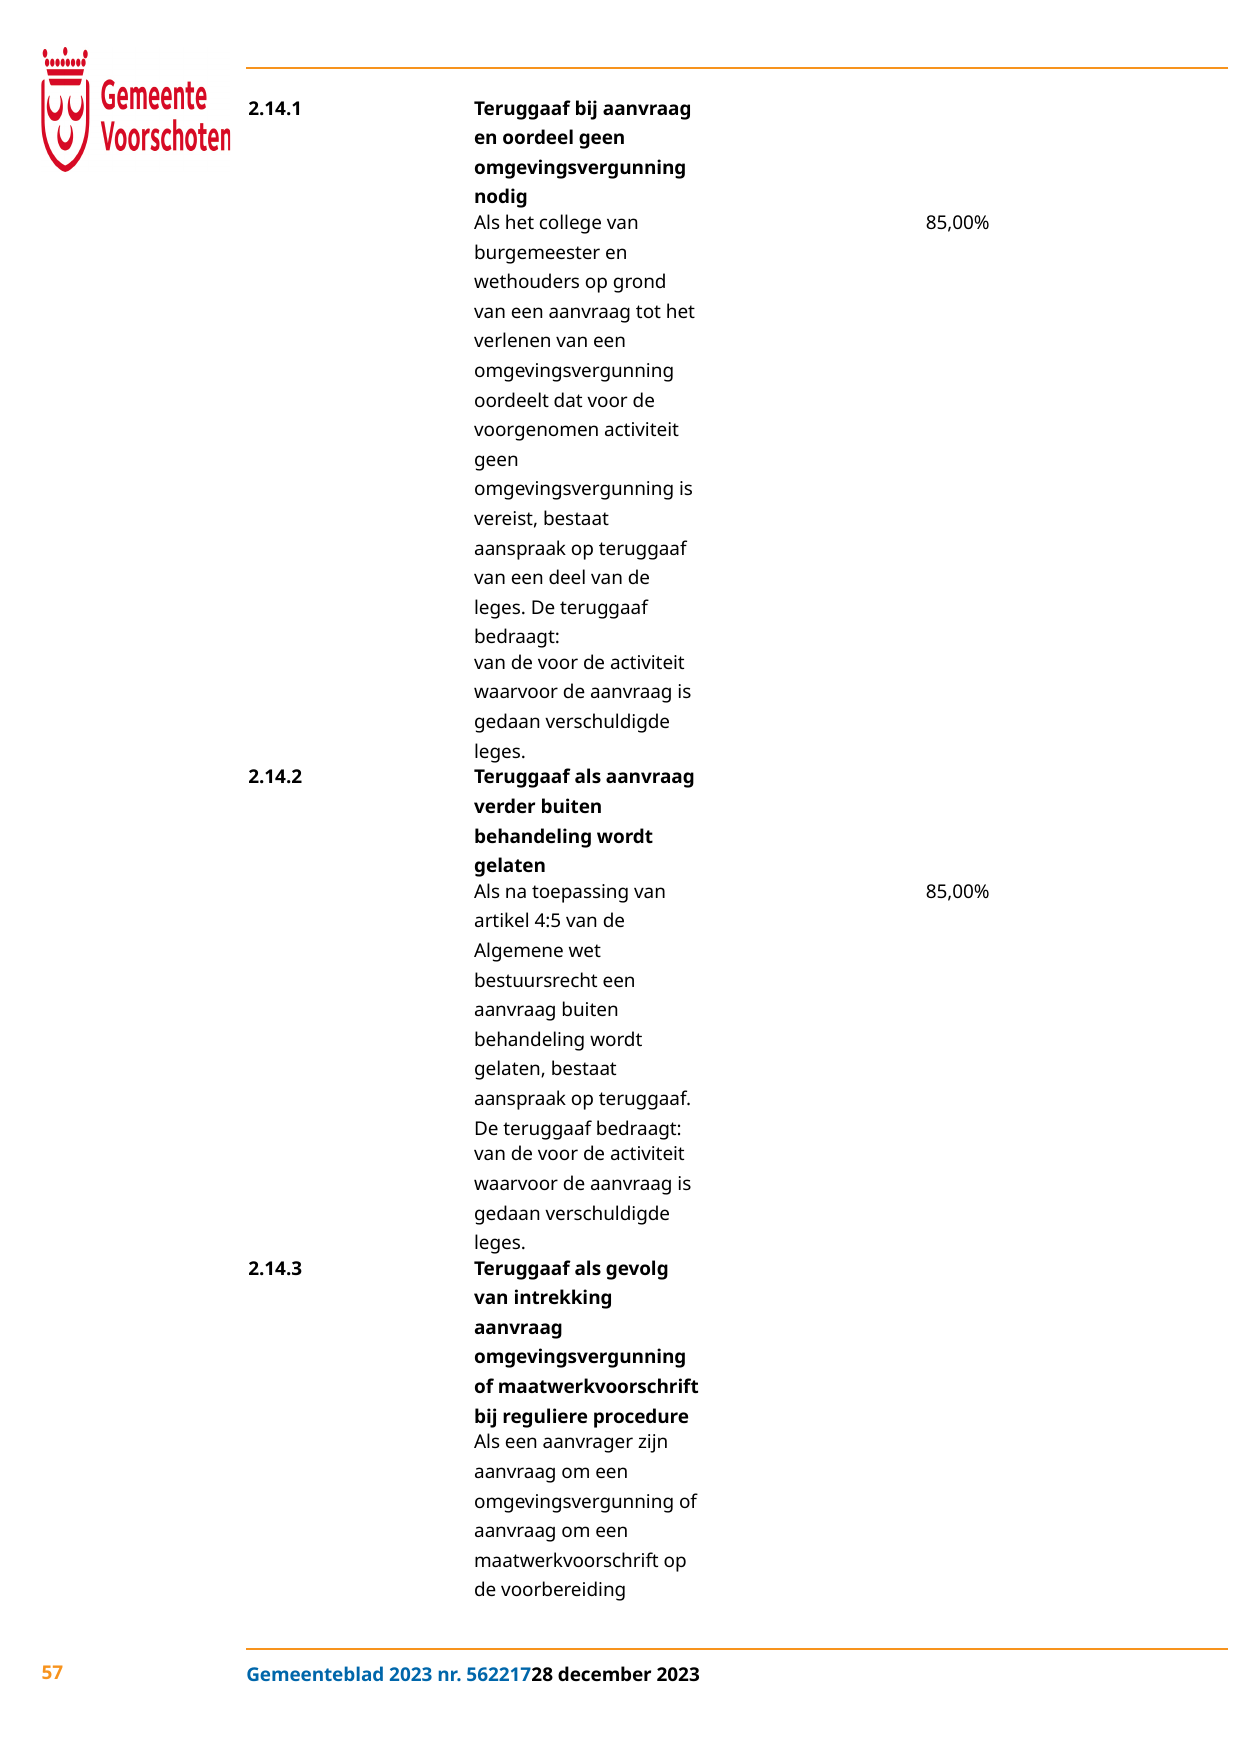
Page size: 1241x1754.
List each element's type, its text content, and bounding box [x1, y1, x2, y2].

table_cell [700, 764, 926, 878]
table_cell [700, 649, 926, 764]
table_cell Als een aanvrager zijn aanvraag om een omgevingsvergunning of aanvraag om een maatwerkvoorschrift op de voorbereiding [474, 1429, 700, 1602]
table_cell 85,00% [926, 878, 1152, 1141]
table_cell [700, 1255, 926, 1429]
table_cell [926, 1141, 1152, 1255]
table_cell [926, 764, 1152, 878]
table_cell Als het college van burgemeester en wethouders op grond van een aanvraag tot het verlenen van een omgevingsvergunning oordeelt dat voor de voorgenomen activiteit geen omgevingsvergunning is vereist, bestaat aanspraak op teruggaaf van een deel van de leges. De teruggaaf bedraagt: [474, 209, 700, 649]
table_cell [248, 1429, 474, 1602]
table_cell Als na toepassing van artikel 4:5 van de Algemene wet bestuursrecht een aanvraag buiten behandeling wordt gelaten, bestaat aanspraak op teruggaaf. De teruggaaf bedraagt: [474, 878, 700, 1141]
table_cell [248, 209, 474, 649]
table_cell [248, 649, 474, 764]
table_cell van de voor de activiteit waarvoor de aanvraag is gedaan verschuldigde leges. [474, 649, 700, 764]
picture [41, 47, 231, 172]
table_cell van de voor de activiteit waarvoor de aanvraag is gedaan verschuldigde leges. [474, 1141, 700, 1255]
table_cell [700, 95, 926, 209]
table_cell Teruggaaf als gevolg van intrekking aanvraag omgevingsvergunning of maatwerkvoorschrift bij reguliere procedure [474, 1255, 700, 1429]
table_cell [248, 878, 474, 1141]
table_cell [248, 1141, 474, 1255]
table_cell 2.14.3 [248, 1255, 474, 1429]
table_cell [926, 1429, 1152, 1602]
table_cell 2.14.2 [248, 764, 474, 878]
table_cell [926, 1255, 1152, 1429]
table_cell [700, 878, 926, 1141]
table_cell [700, 1429, 926, 1602]
table_cell Teruggaaf bij aanvraag en oordeel geen omgevingsvergunning nodig [474, 95, 700, 209]
table_cell [700, 209, 926, 649]
table_cell 85,00% [926, 209, 1152, 649]
table_cell Teruggaaf als aanvraag verder buiten behandeling wordt gelaten [474, 764, 700, 878]
table_cell [700, 1141, 926, 1255]
table_cell [926, 95, 1152, 209]
table_cell 2.14.1 [248, 95, 474, 209]
table_cell [926, 649, 1152, 764]
